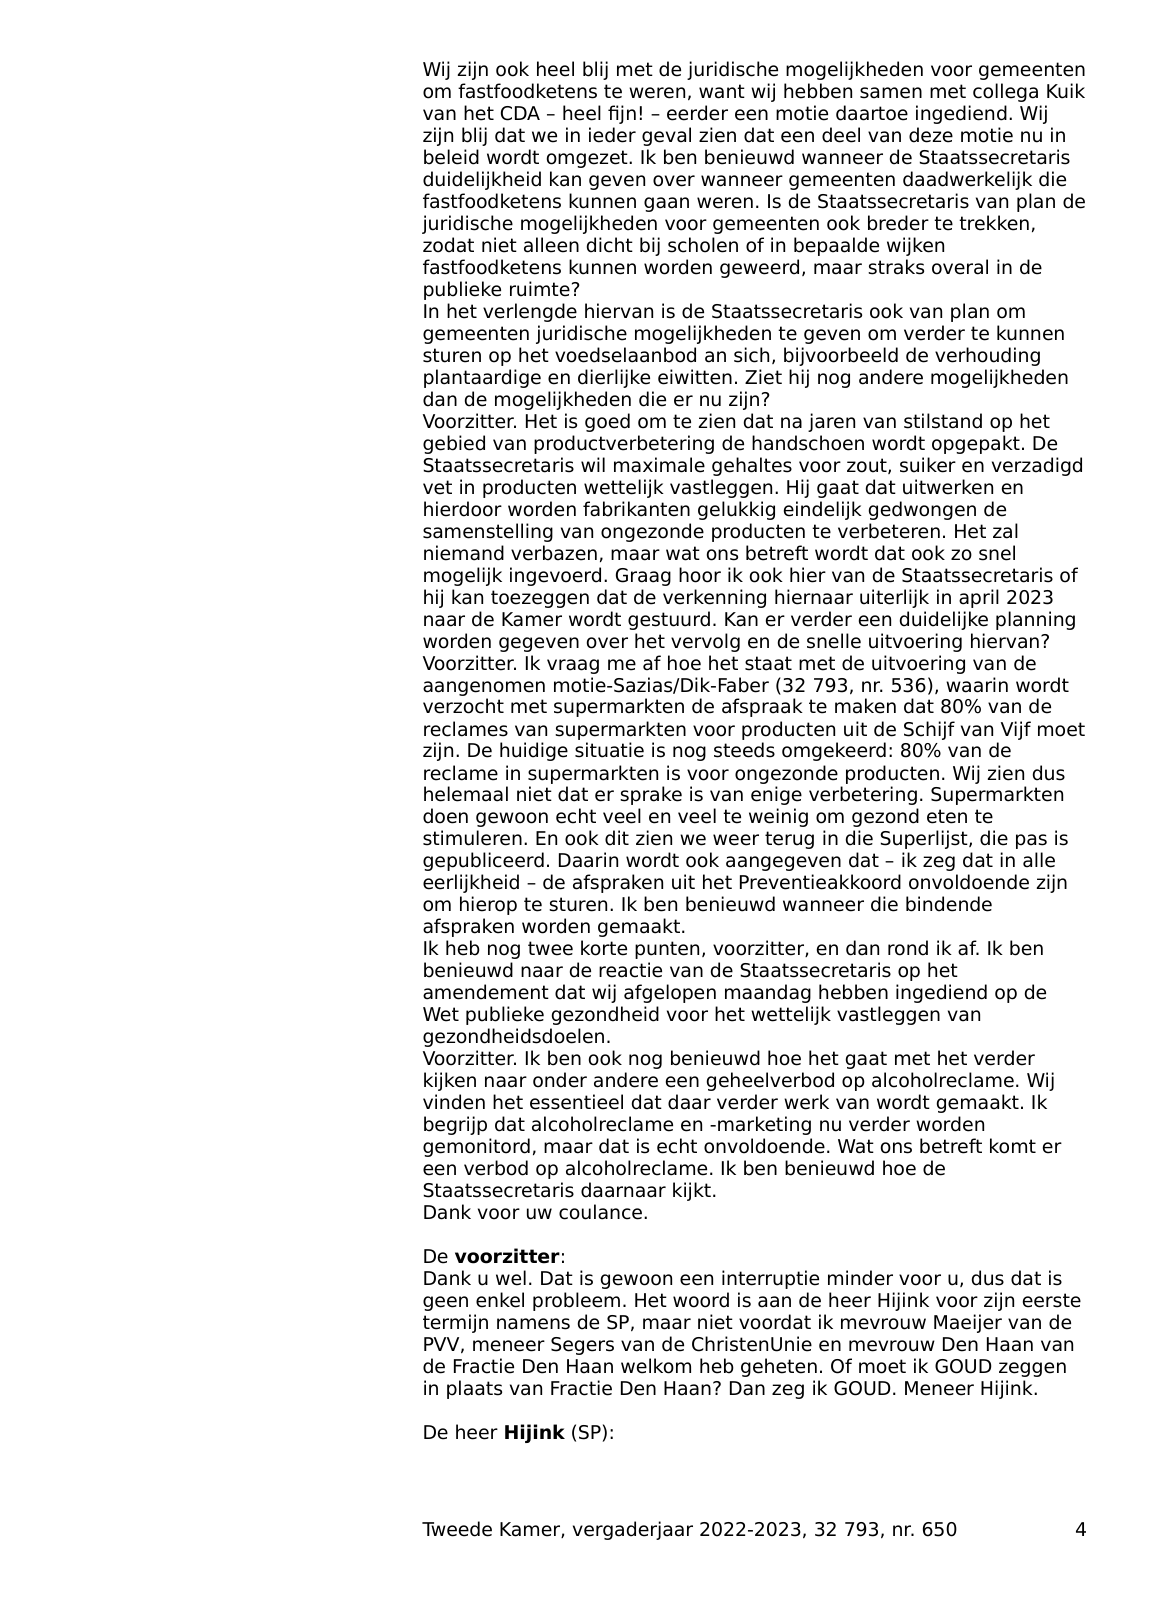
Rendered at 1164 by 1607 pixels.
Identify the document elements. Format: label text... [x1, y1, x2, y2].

text Voorzitter. Ik ben ook nog benieuwd hoe het gaat met het verder kijken naar onder andere een geheelverbod op alcoholreclame. Wij vinden het essentieel dat daar verder werk van wordt gemaakt. Ik begrijp dat alcoholreclame en -marketing nu verder worden gemonitord, maar dat is echt onvoldoende. Wat ons betreft komt er een verbod op alcoholreclame. Ik ben benieuwd hoe de Staatssecretaris daarnaar kijkt. [422, 1048, 1087, 1202]
text Wij zijn ook heel blij met de juridische mogelijkheden voor gemeenten om fastfoodketens te weren, want wij hebben samen met collega Kuik van het CDA – heel fijn! – eerder een motie daartoe ingediend. Wij zijn blij dat we in ieder geval zien dat een deel van deze motie nu in beleid wordt omgezet. Ik ben benieuwd wanneer de Staatssecretaris duidelijkheid kan geven over wanneer gemeenten daadwerkelijk die fastfoodketens kunnen gaan weren. Is de Staatssecretaris van plan de juridische mogelijkheden voor gemeenten ook breder te trekken, zodat niet alleen dicht bij scholen of in bepaalde wijken fastfoodketens kunnen worden geweerd, maar straks overal in de publieke ruimte? [422, 59, 1087, 301]
text Voorzitter. Ik vraag me af hoe het staat met de uitvoering van de aangenomen motie-Sazias/Dik-Faber (32 793, nr. 536), waarin wordt verzocht met supermarkten de afspraak te maken dat 80% van de reclames van supermarkten voor producten uit de Schijf van Vijf moet zijn. De huidige situatie is nog steeds omgekeerd: 80% van de reclame in supermarkten is voor ongezonde producten. Wij zien dus helemaal niet dat er sprake is van enige verbetering. Supermarkten doen gewoon echt veel en veel te weinig om gezond eten te stimuleren. En ook dit zien we weer terug in die Superlijst, die pas is gepubliceerd. Daarin wordt ook aangegeven dat – ik zeg dat in alle eerlijkheid – de afspraken uit het Preventieakkoord onvoldoende zijn om hierop te sturen. Ik ben benieuwd wanneer die bindende afspraken worden gemaakt. [422, 652, 1087, 938]
text De voorzitter: [422, 1246, 1087, 1268]
text Ik heb nog twee korte punten, voorzitter, en dan rond ik af. Ik ben benieuwd naar de reactie van de Staatssecretaris op het amendement dat wij afgelopen maandag hebben ingediend op de Wet publieke gezondheid voor het wettelijk vastleggen van gezondheidsdoelen. [422, 938, 1087, 1048]
text Voorzitter. Het is goed om te zien dat na jaren van stilstand op het gebied van productverbetering de handschoen wordt opgepakt. De Staatssecretaris wil maximale gehaltes voor zout, suiker en verzadigd vet in producten wettelijk vastleggen. Hij gaat dat uitwerken en hierdoor worden fabrikanten gelukkig eindelijk gedwongen de samenstelling van ongezonde producten te verbeteren. Het zal niemand verbazen, maar wat ons betreft wordt dat ook zo snel mogelijk ingevoerd. Graag hoor ik ook hier van de Staatssecretaris of hij kan toezeggen dat de verkenning hiernaar uiterlijk in april 2023 naar de Kamer wordt gestuurd. Kan er verder een duidelijke planning worden gegeven over het vervolg en de snelle uitvoering hiervan? [422, 411, 1087, 652]
text In het verlengde hiervan is de Staatssecretaris ook van plan om gemeenten juridische mogelijkheden te geven om verder te kunnen sturen op het voedselaanbod an sich, bijvoorbeeld de verhouding plantaardige en dierlijke eiwitten. Ziet hij nog andere mogelijkheden dan de mogelijkheden die er nu zijn? [422, 301, 1087, 411]
text Dank voor uw coulance. [422, 1202, 1087, 1224]
text Dank u wel. Dat is gewoon een interruptie minder voor u, dus dat is geen enkel probleem. Het woord is aan de heer Hijink voor zijn eerste termijn namens de SP, maar niet voordat ik mevrouw Maeijer van de PVV, meneer Segers van de ChristenUnie en mevrouw Den Haan van de Fractie Den Haan welkom heb geheten. Of moet ik GOUD zeggen in plaats van Fractie Den Haan? Dan zeg ik GOUD. Meneer Hijink. [422, 1268, 1087, 1400]
text De heer Hijink (SP): [422, 1422, 1087, 1444]
